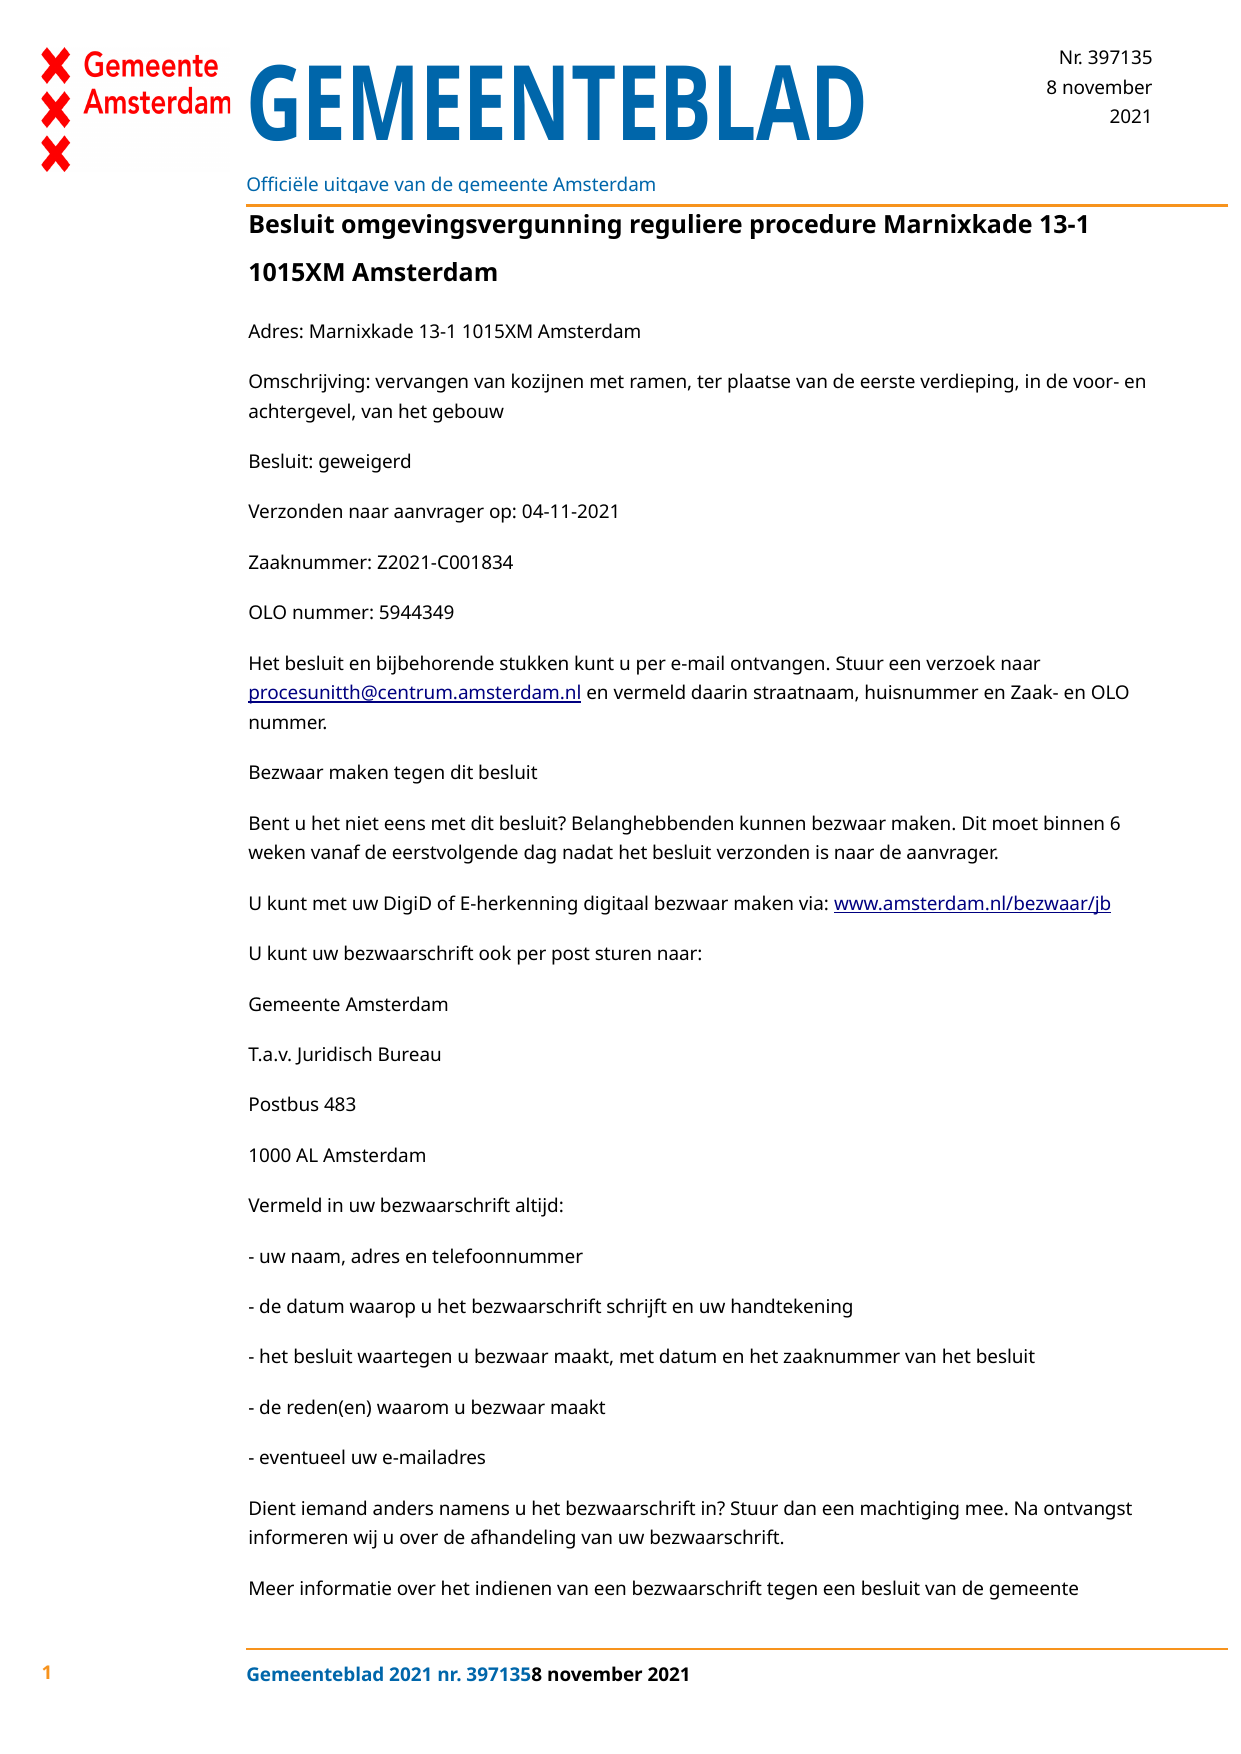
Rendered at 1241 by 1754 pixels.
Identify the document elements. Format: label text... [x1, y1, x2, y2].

text Het besluit en bijbehorende stukken kunt u per e-mail ontvangen. Stuur een verzoek naar procesunitth@centrum.amsterdam.nl en vermeld daarin straatnaam, huisnummer en Zaak- en OLO nummer. [248, 650, 1152, 735]
text Bent u het niet eens met dit besluit? Belanghebbenden kunnen bezwaar maken. Dit moet binnen 6 weken vanaf de eerstvolgende dag nadat het besluit verzonden is naar de aanvrager. [248, 810, 1152, 865]
text - het besluit waartegen u bezwaar maakt, met datum en het zaaknummer van het besluit [248, 1344, 1152, 1369]
text Postbus 483 [248, 1092, 1152, 1117]
text Verzonden naar aanvrager op: 04-11-2021 [248, 499, 1152, 524]
text U kunt uw bezwaarschrift ook per post sturen naar: [248, 940, 1152, 966]
text Meer informatie over het indienen van een bezwaarschrift tegen een besluit van de gemeente [248, 1575, 1152, 1601]
text Bezwaar maken tegen dit besluit [248, 759, 1152, 785]
text - eventueel uw e-mailadres [248, 1444, 1152, 1470]
text Zaaknummer: Z2021-C001834 [248, 549, 1152, 575]
text - de datum waarop u het bezwaarschrift schrijft en uw handtekening [248, 1293, 1152, 1319]
text Omschrijving: vervangen van kozijnen met ramen, ter plaatse van de eerste verdieping, in de voor- en achtergevel, van het gebouw [248, 368, 1152, 424]
text Vermeld in uw bezwaarschrift altijd: [248, 1192, 1152, 1218]
text Dient iemand anders namens u het bezwaarschrift in? Stuur dan een machtiging mee. Na ontvangst informeren wij u over de afhandeling van uw bezwaarschrift. [248, 1495, 1152, 1550]
text Gemeente Amsterdam [248, 991, 1152, 1017]
text Besluit: geweigerd [248, 448, 1152, 474]
text OLO nummer: 5944349 [248, 599, 1152, 625]
text U kunt met uw DigiD of E-herkenning digitaal bezwaar maken via: www.amsterdam.nl/bezwaar/jb [248, 890, 1152, 916]
text T.a.v. Juridisch Bureau [248, 1041, 1152, 1067]
text 1000 AL Amsterdam [248, 1142, 1152, 1168]
picture [41, 47, 231, 172]
text - uw naam, adres en telefoonnummer [248, 1243, 1152, 1269]
text Besluit omgevingsvergunning reguliere procedure Marnixkade 13-1 1015XM Amsterdam [248, 207, 1152, 288]
text Adres: Marnixkade 13-1 1015XM Amsterdam [248, 318, 1152, 344]
text - de reden(en) waarom u bezwaar maakt [248, 1394, 1152, 1420]
